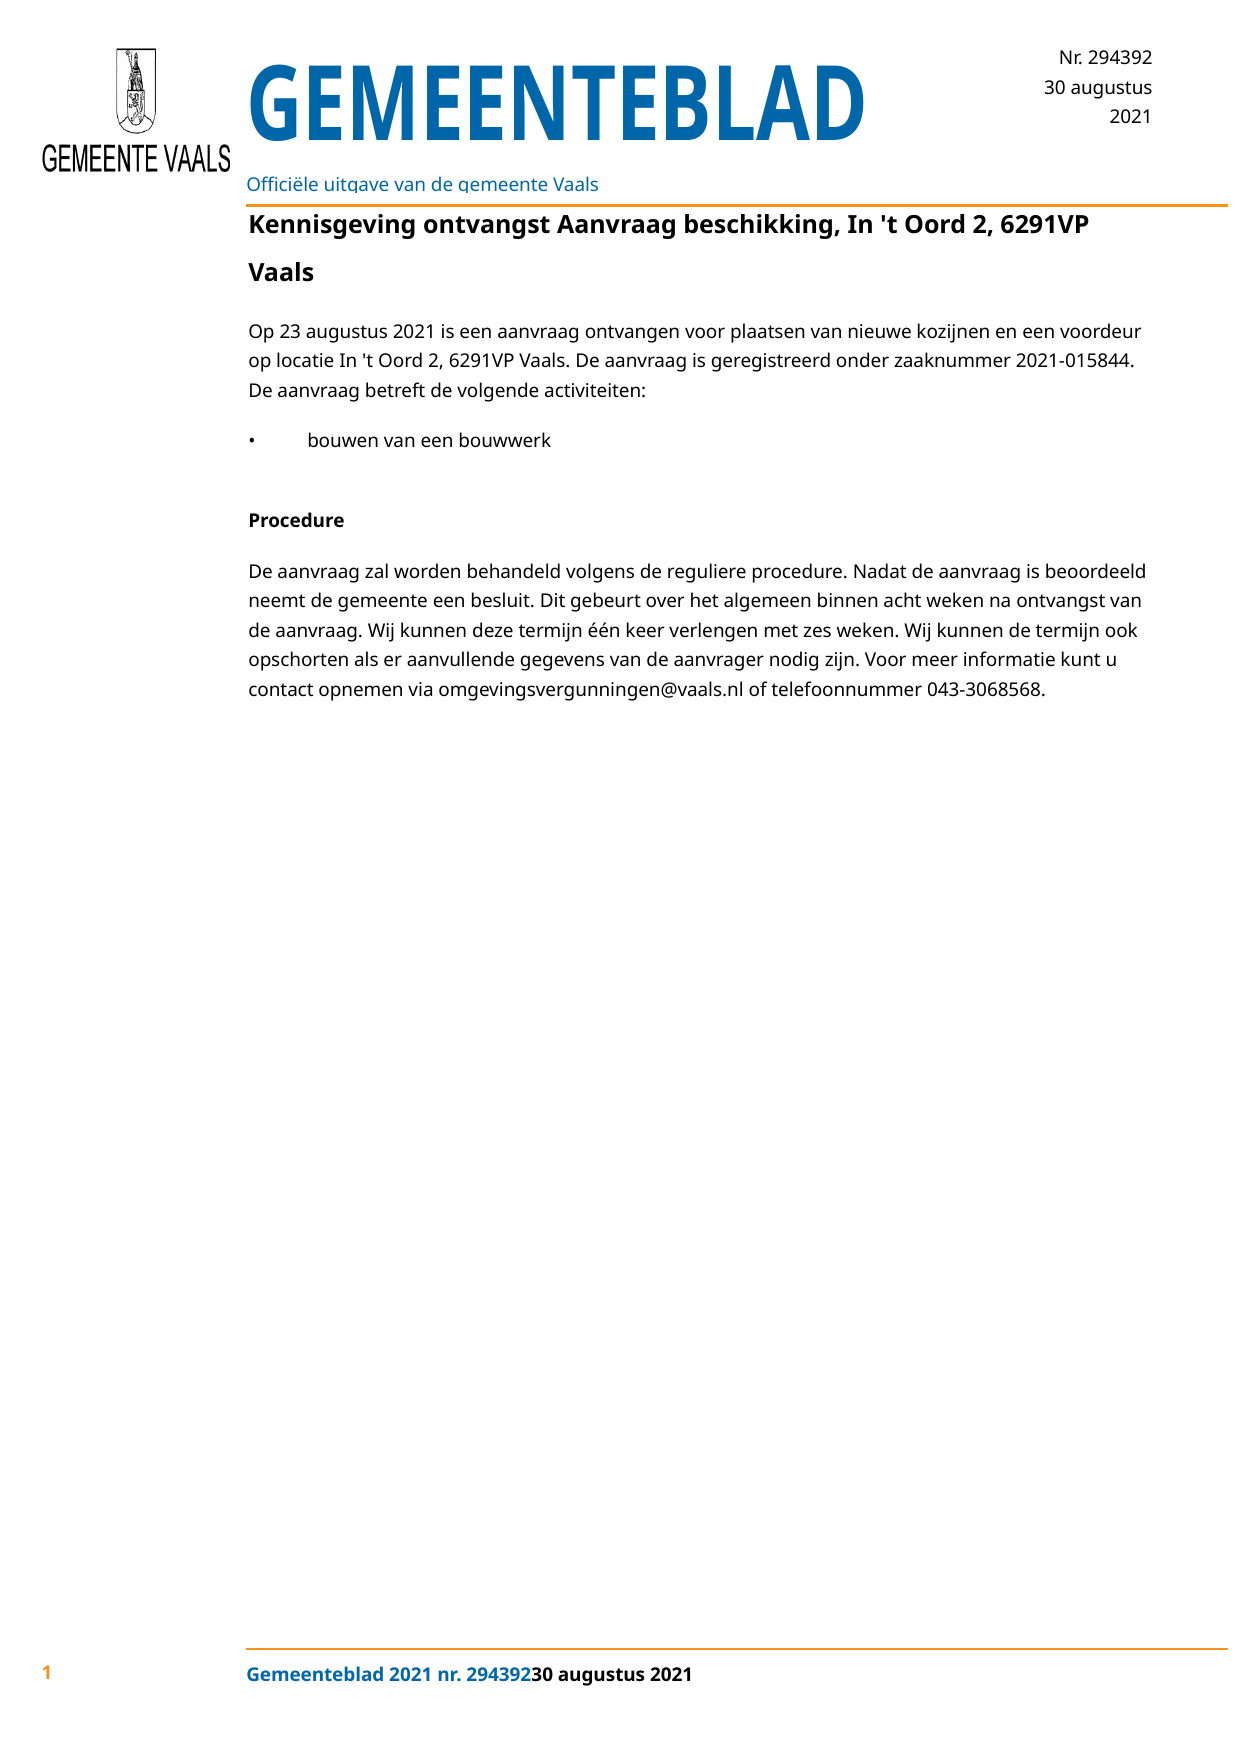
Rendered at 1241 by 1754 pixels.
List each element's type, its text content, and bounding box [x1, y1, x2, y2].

text Procedure [248, 507, 1152, 533]
list bouwen van een bouwwerk [248, 427, 1152, 453]
picture [41, 47, 231, 172]
text Kennisgeving ontvangst Aanvraag beschikking, In 't Oord 2, 6291VP Vaals [248, 207, 1152, 288]
text De aanvraag zal worden behandeld volgens de reguliere procedure. Nadat de aanvraag is beoordeeld neemt de gemeente een besluit. Dit gebeurt over het algemeen binnen acht weken na ontvangst van de aanvraag. Wij kunnen deze termijn één keer verlengen met zes weken. Wij kunnen de termijn ook opschorten als er aanvullende gegevens van de aanvrager nodig zijn. Voor meer informatie kunt u contact opnemen via omgevingsvergunningen@vaals.nl of telefoonnummer 043-3068568. [248, 558, 1152, 702]
text Op 23 augustus 2021 is een aanvraag ontvangen voor plaatsen van nieuwe kozijnen en een voordeur op locatie In 't Oord 2, 6291VP Vaals. De aanvraag is geregistreerd onder zaaknummer 2021-015844. De aanvraag betreft de volgende activiteiten: [248, 318, 1152, 403]
